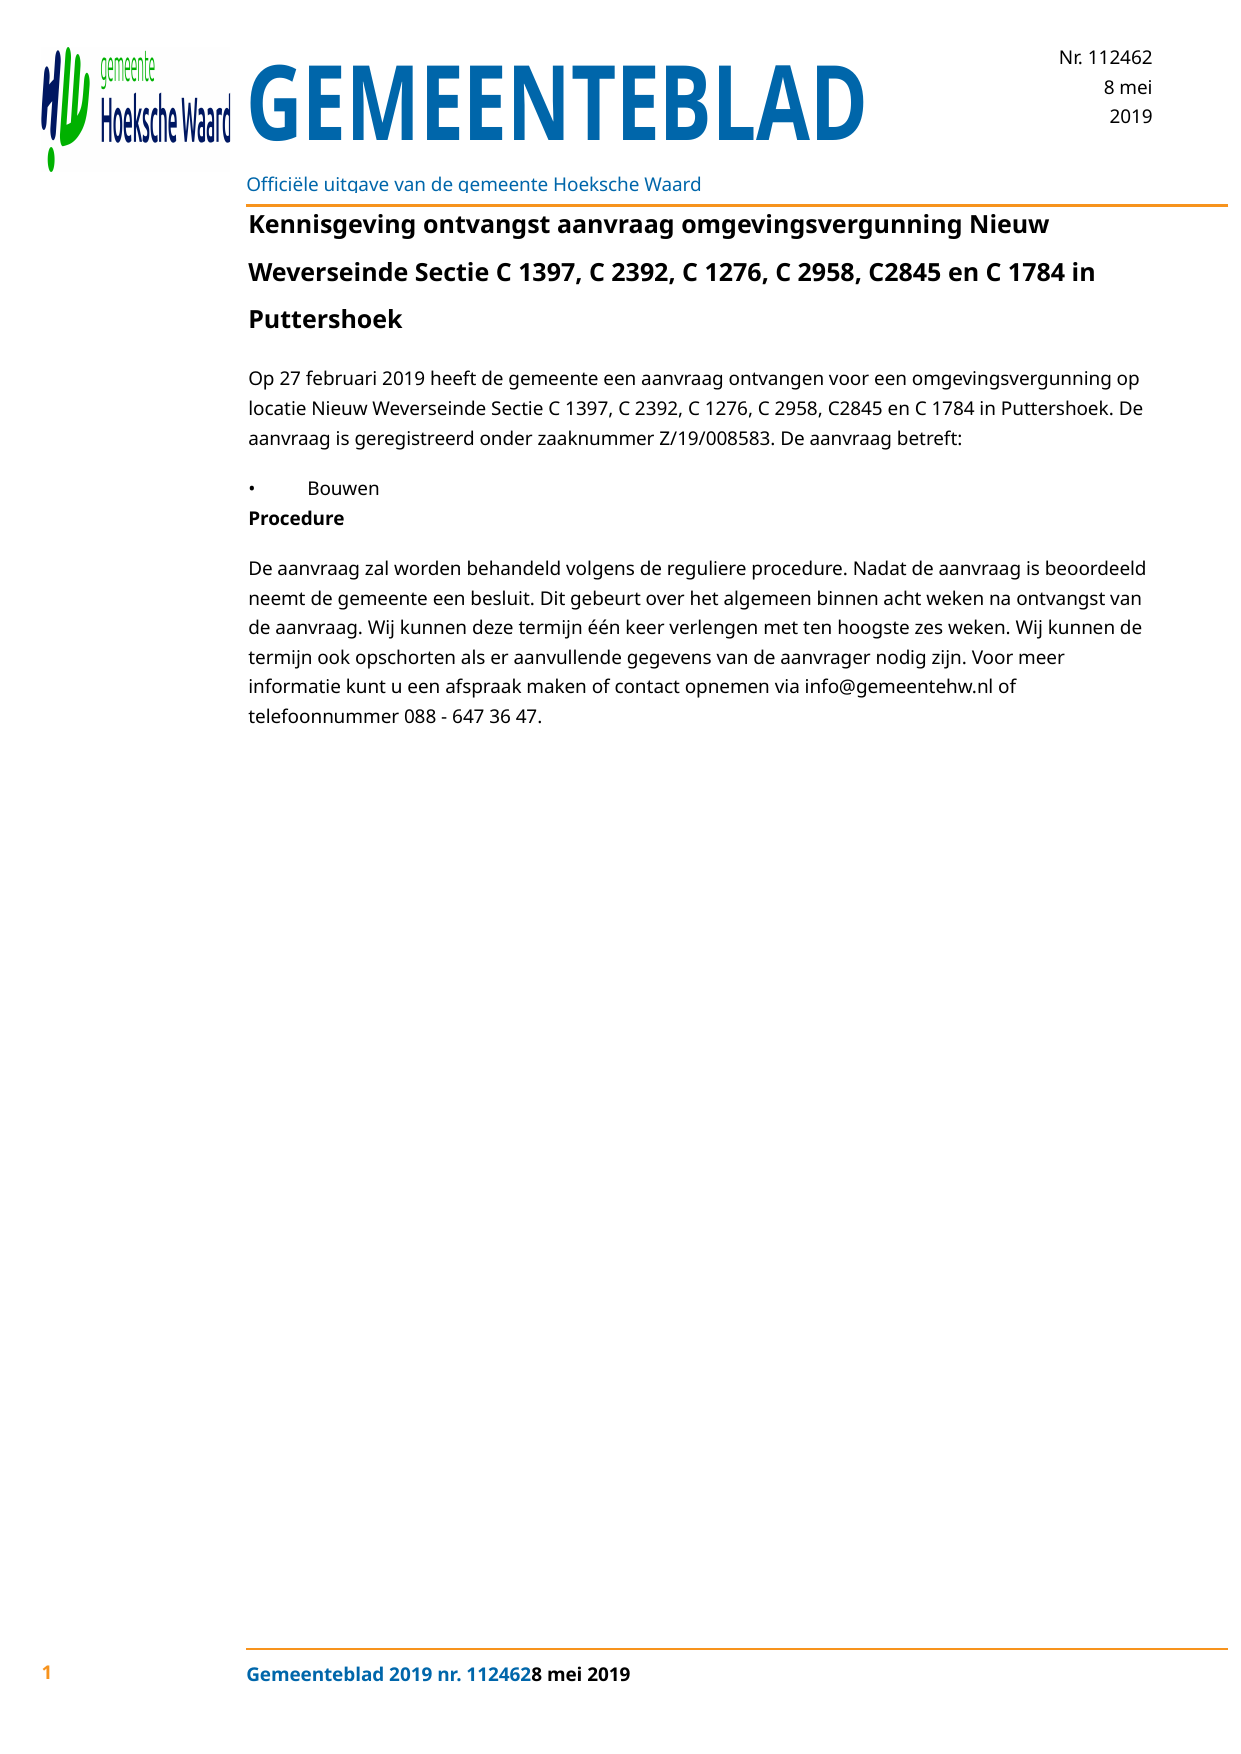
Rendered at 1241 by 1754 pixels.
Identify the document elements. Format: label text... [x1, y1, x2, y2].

picture [41, 47, 231, 172]
list Bouwen [248, 475, 1152, 501]
text Op 27 februari 2019 heeft de gemeente een aanvraag ontvangen voor een omgevingsvergunning op locatie Nieuw Weverseinde Sectie C 1397, C 2392, C 1276, C 2958, C2845 en C 1784 in Puttershoek. De aanvraag is geregistreerd onder zaaknummer Z/19/008583. De aanvraag betreft: [248, 366, 1152, 450]
text De aanvraag zal worden behandeld volgens de reguliere procedure. Nadat de aanvraag is beoordeeld neemt de gemeente een besluit. Dit gebeurt over het algemeen binnen acht weken na ontvangst van de aanvraag. Wij kunnen deze termijn één keer verlengen met ten hoogste zes weken. Wij kunnen de termijn ook opschorten als er aanvullende gegevens van de aanvrager nodig zijn. Voor meer informatie kunt u een afspraak maken of contact opnemen via info@gemeentehw.nl of telefoonnummer 088 - 647 36 47. [248, 555, 1152, 729]
text Kennisgeving ontvangst aanvraag omgevingsvergunning Nieuw Weverseinde Sectie C 1397, C 2392, C 1276, C 2958, C2845 en C 1784 in Puttershoek [248, 207, 1152, 336]
text Procedure [248, 505, 1152, 530]
